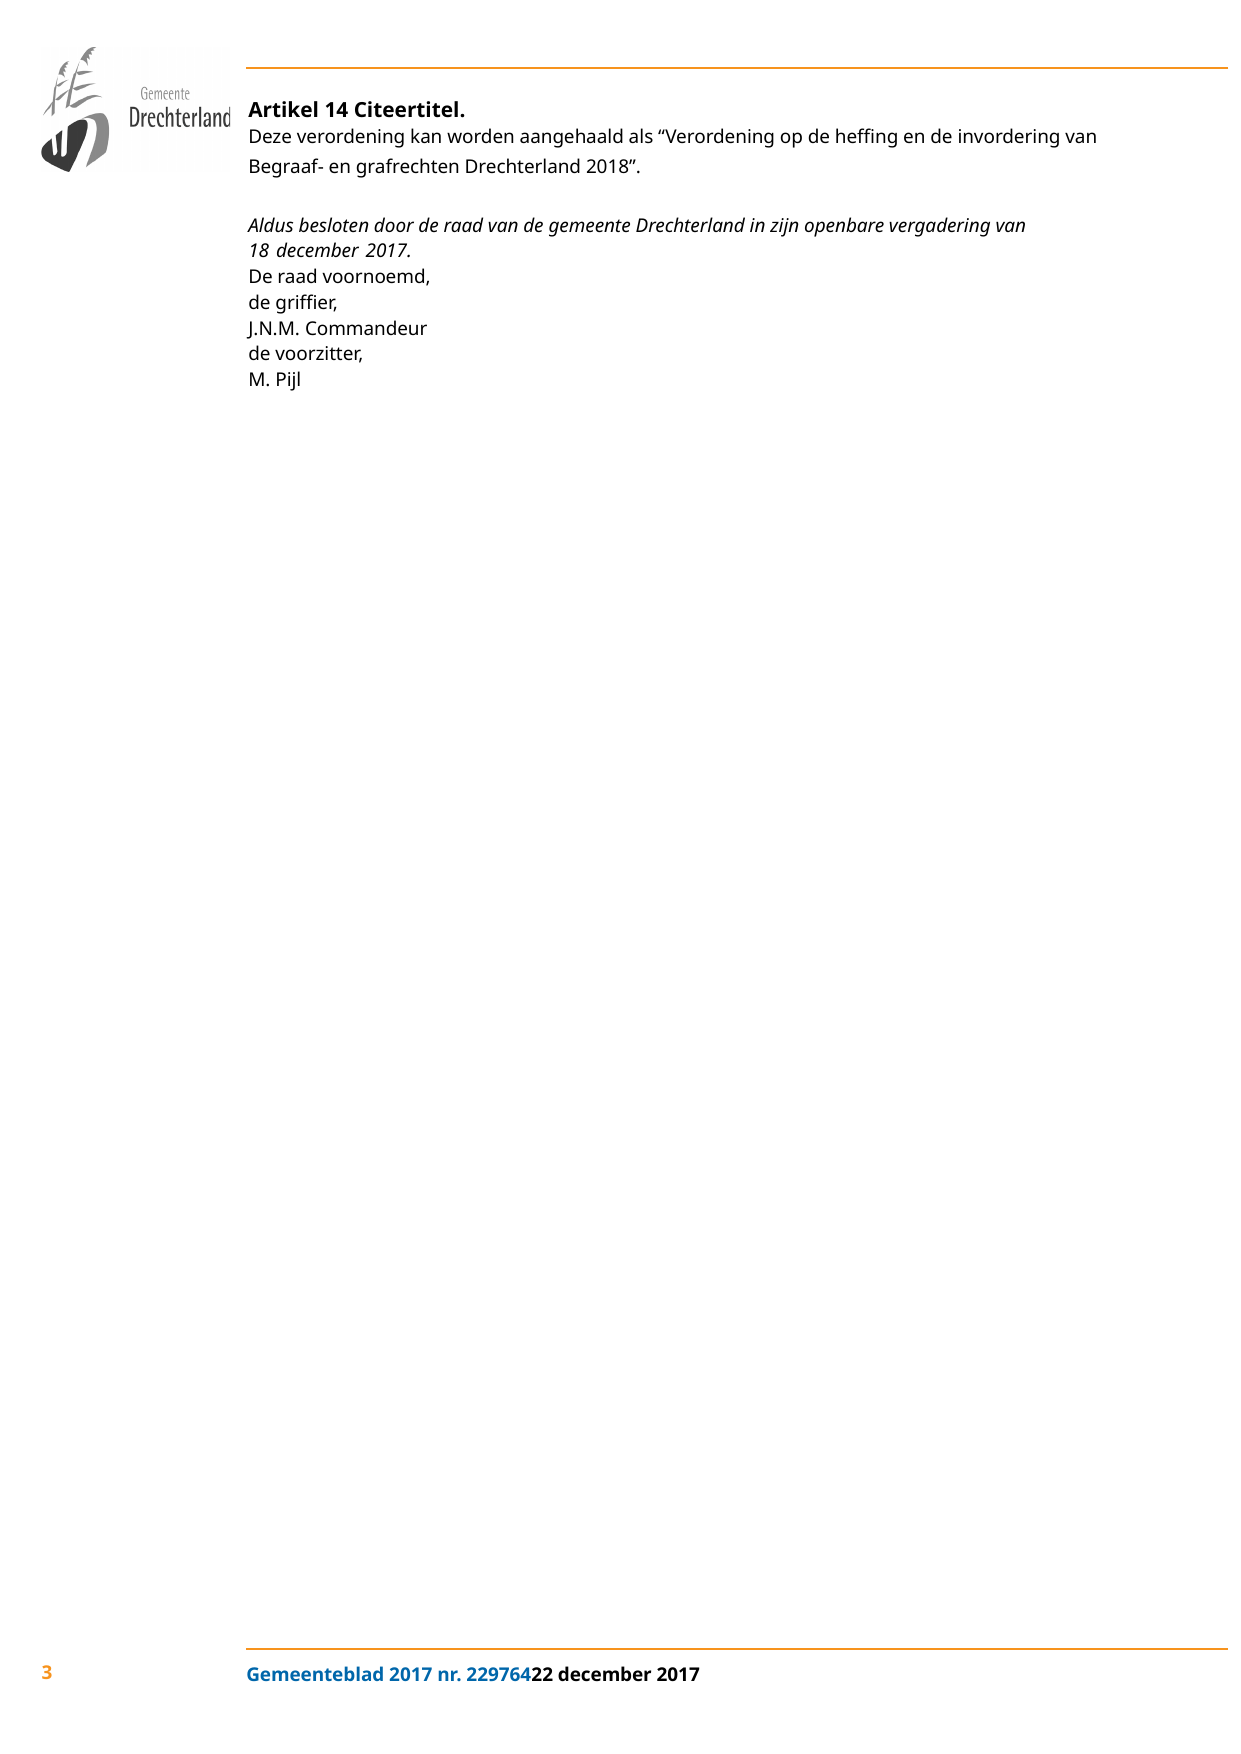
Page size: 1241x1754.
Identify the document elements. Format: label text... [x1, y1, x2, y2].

text de voorzitter, [248, 341, 1152, 366]
text De raad voornoemd, [248, 263, 1152, 289]
text de griffier, [248, 289, 1152, 315]
text Deze verordening kan worden aangehaald als “Verordening op de heffing en de invordering van Begraaf- en grafrechten Drechterland 2018”. [248, 123, 1152, 178]
text Artikel 14 Citeertitel. [248, 95, 1152, 123]
text Aldus besloten door de raad van de gemeente Drechterland in zijn openbare vergadering van 18 december 2017. [248, 212, 1152, 263]
text M. Pijl [248, 366, 1152, 392]
picture [41, 47, 231, 172]
text J.N.M. Commandeur [248, 315, 1152, 341]
